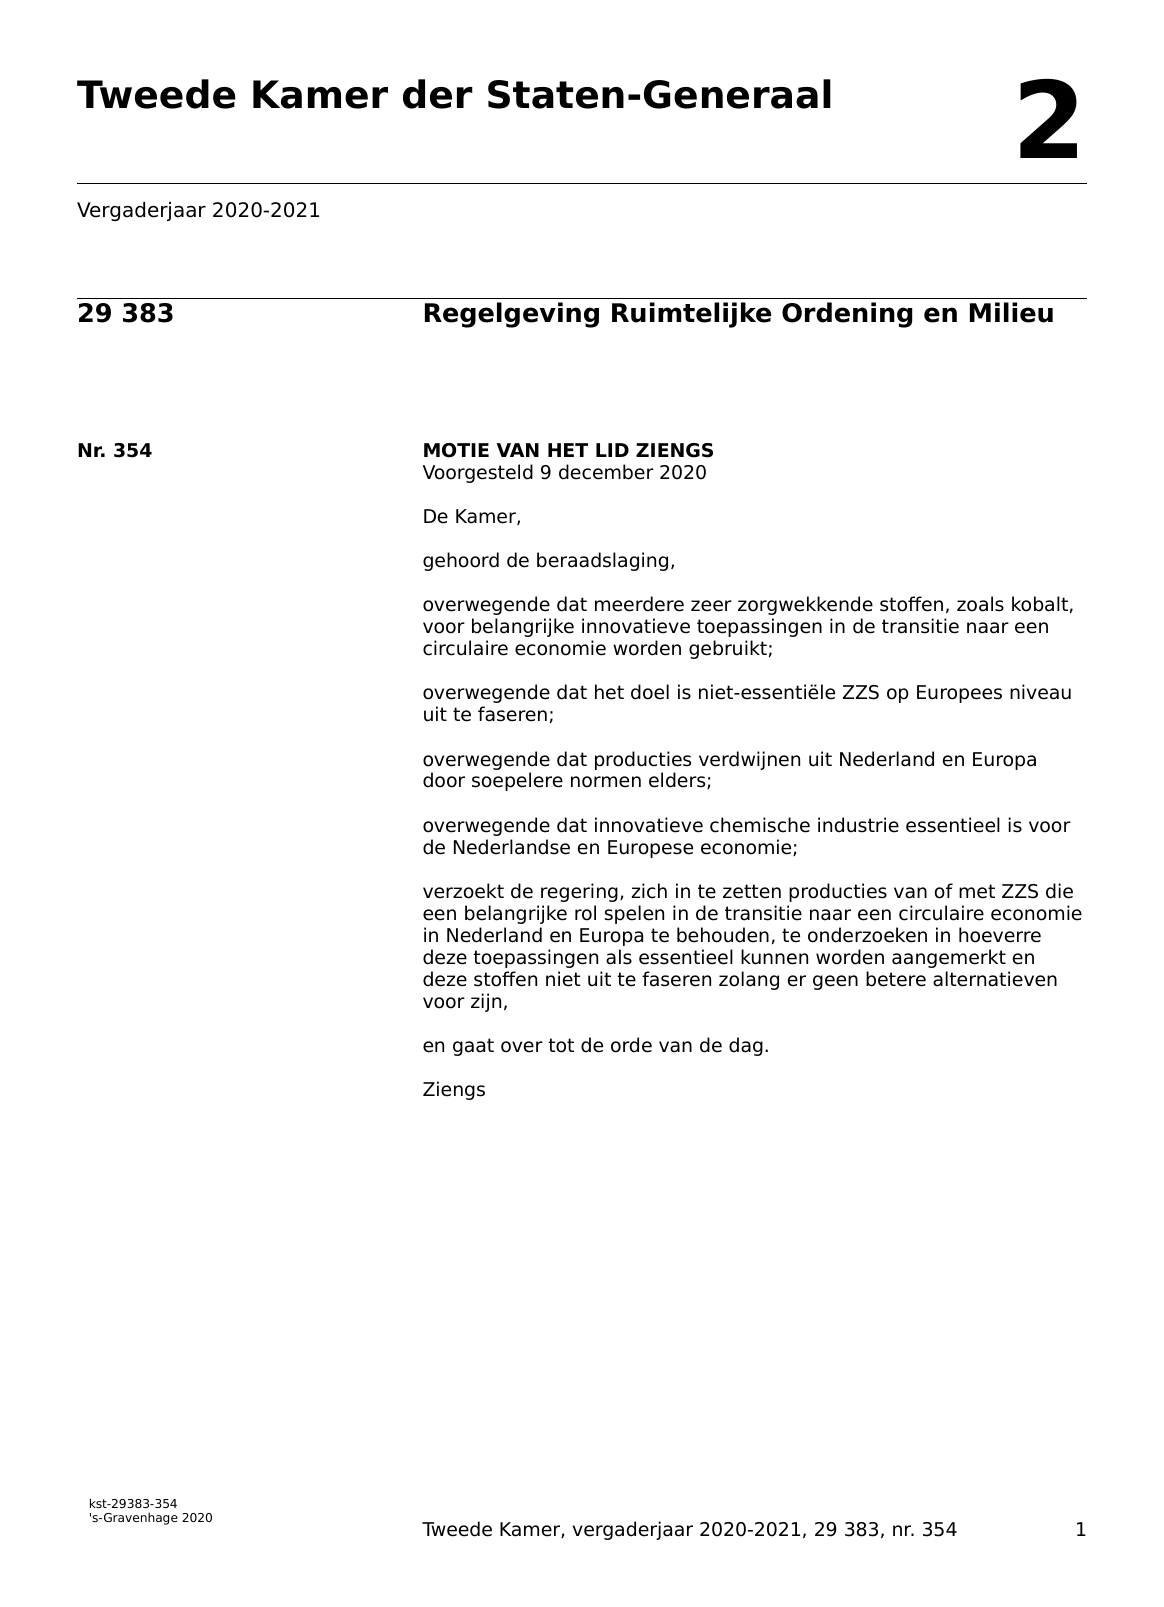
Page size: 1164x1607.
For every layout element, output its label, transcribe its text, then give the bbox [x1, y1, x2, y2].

text Voorgesteld 9 december 2020 [422, 462, 1087, 484]
text verzoekt de regering, zich in te zetten producties van of met ZZS die een belangrijke rol spelen in de transitie naar een circulaire economie in Nederland en Europa te behouden, te onderzoeken in hoeverre deze toepassingen als essentieel kunnen worden aangemerkt en deze stoffen niet uit te faseren zolang er geen betere alternatieven voor zijn, [422, 881, 1087, 1013]
text gehoord de beraadslaging, [422, 550, 1087, 572]
text en gaat over tot de orde van de dag. [422, 1035, 1087, 1057]
table_cell Vergaderjaar 2020-2021 [77, 184, 1087, 298]
text Ziengs [422, 1079, 1087, 1101]
text overwegende dat meerdere zeer zorgwekkende stoffen, zoals kobalt, voor belangrijke innovatieve toepassingen in de transitie naar een circulaire economie worden gebruikt; [422, 594, 1087, 660]
text overwegende dat het doel is niet-essentiële ZZS op Europees niveau uit te faseren; [422, 682, 1087, 726]
table_header Tweede Kamer der Staten-Generaal [77, 59, 886, 183]
text overwegende dat innovatieve chemische industrie essentieel is voor de Nederlandse en Europese economie; [422, 814, 1087, 858]
subtitle 29 383 Regelgeving Ruimtelijke Ordening en Milieu [77, 299, 1087, 329]
text kst-29383-354 [88, 1497, 323, 1511]
subtitle Nr. 354 MOTIE VAN HET LID ZIENGS [77, 440, 1087, 462]
text overwegende dat producties verdwijnen uit Nederland en Europa door soepelere normen elders; [422, 748, 1087, 792]
table_header 2 [886, 59, 1087, 183]
text 's-Gravenhage 2020 [88, 1511, 323, 1525]
text De Kamer, [422, 506, 1087, 528]
